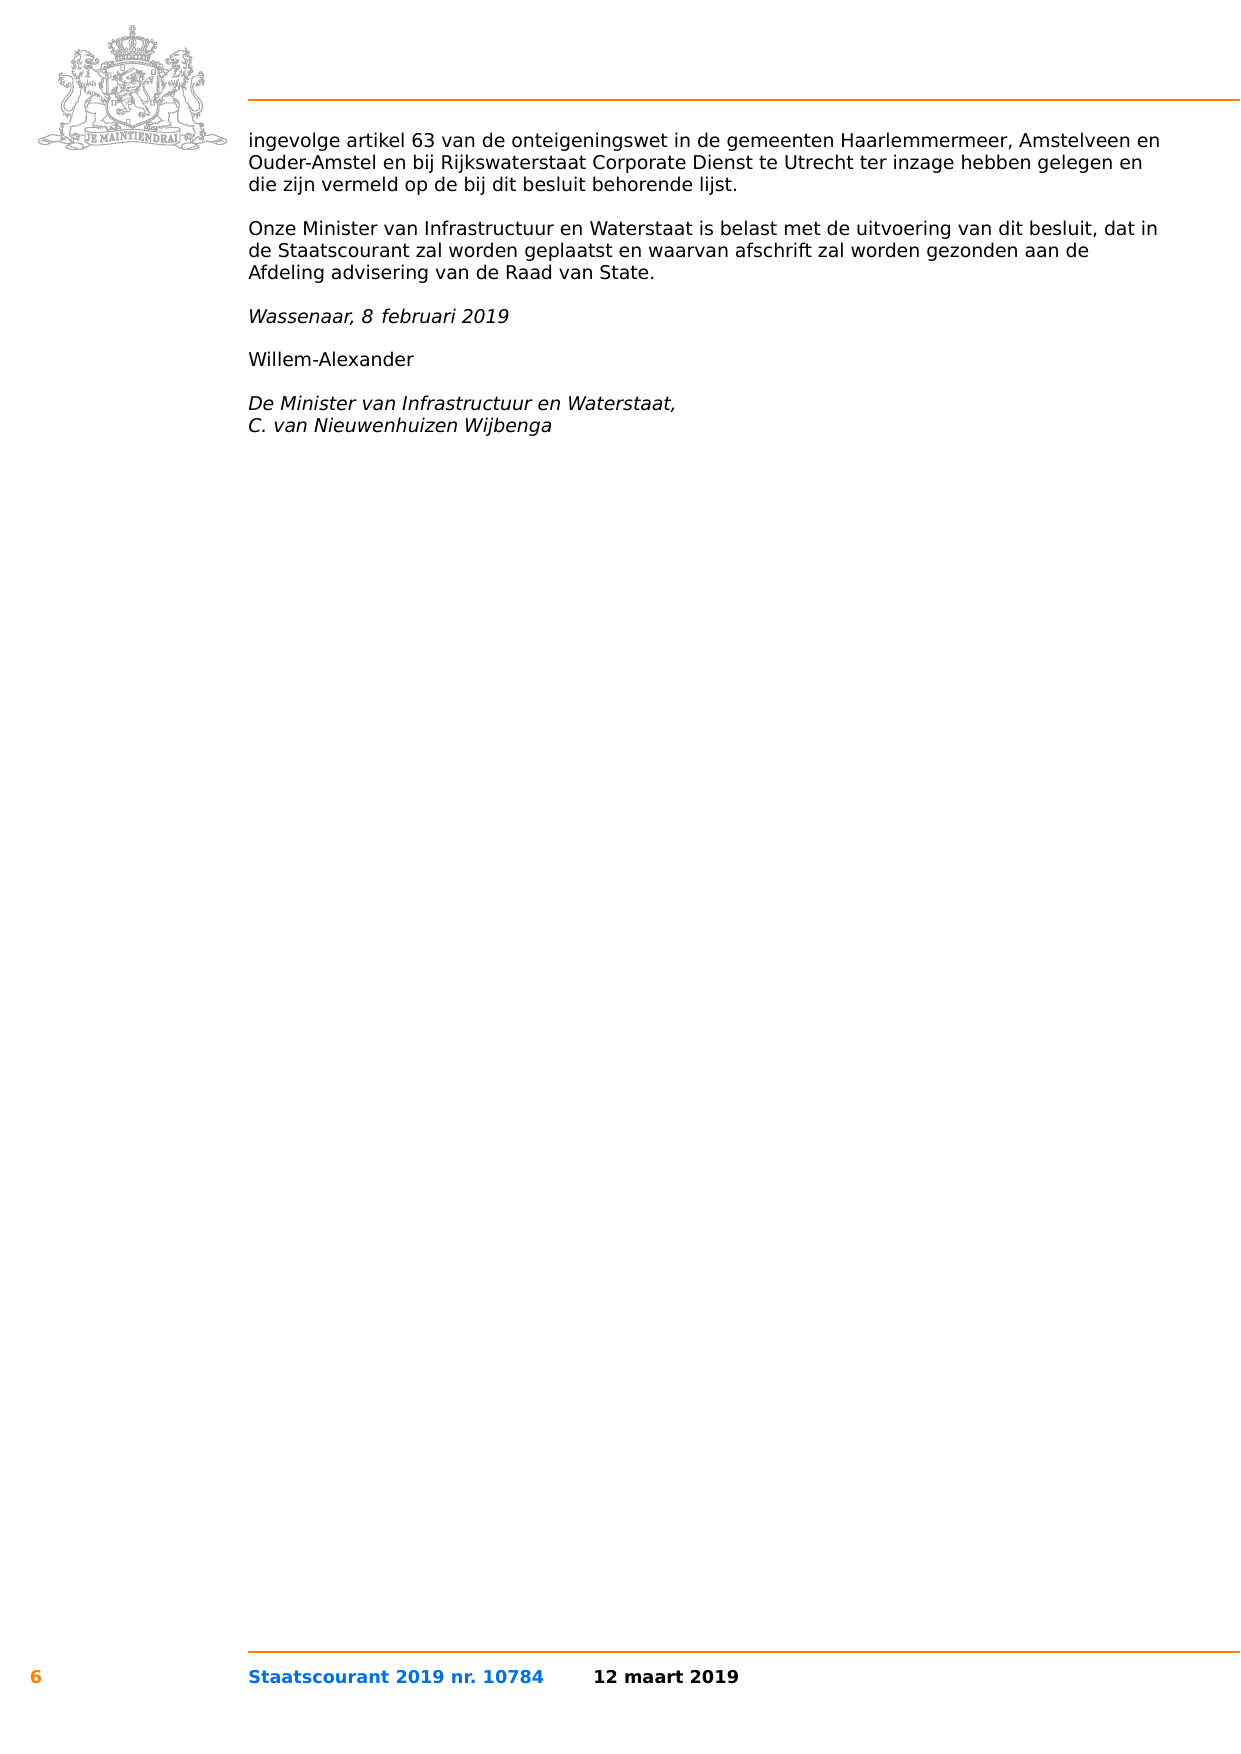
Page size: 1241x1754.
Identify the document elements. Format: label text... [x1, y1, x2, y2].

text Onze Minister van Infrastructuur en Waterstaat is belast met de uitvoering van dit besluit, dat in de Staatscourant zal worden geplaatst en waarvan afschrift zal worden gezonden aan de Afdeling advisering van de Raad van State. [248, 218, 1163, 284]
picture [38, 25, 227, 150]
text Wassenaar, 8 februari 2019 [248, 306, 1163, 327]
text Willem-Alexander [248, 349, 1163, 371]
text ingevolge artikel 63 van de onteigeningswet in de gemeenten Haarlemmermeer, Amstelveen en Ouder-Amstel en bij Rijkswaterstaat Corporate Dienst te Utrecht ter inzage hebben gelegen en die zijn vermeld op de bij dit besluit behorende lijst. [248, 130, 1163, 196]
text De Minister van Infrastructuur en Waterstaat, C. van Nieuwenhuizen Wijbenga [248, 393, 1163, 437]
